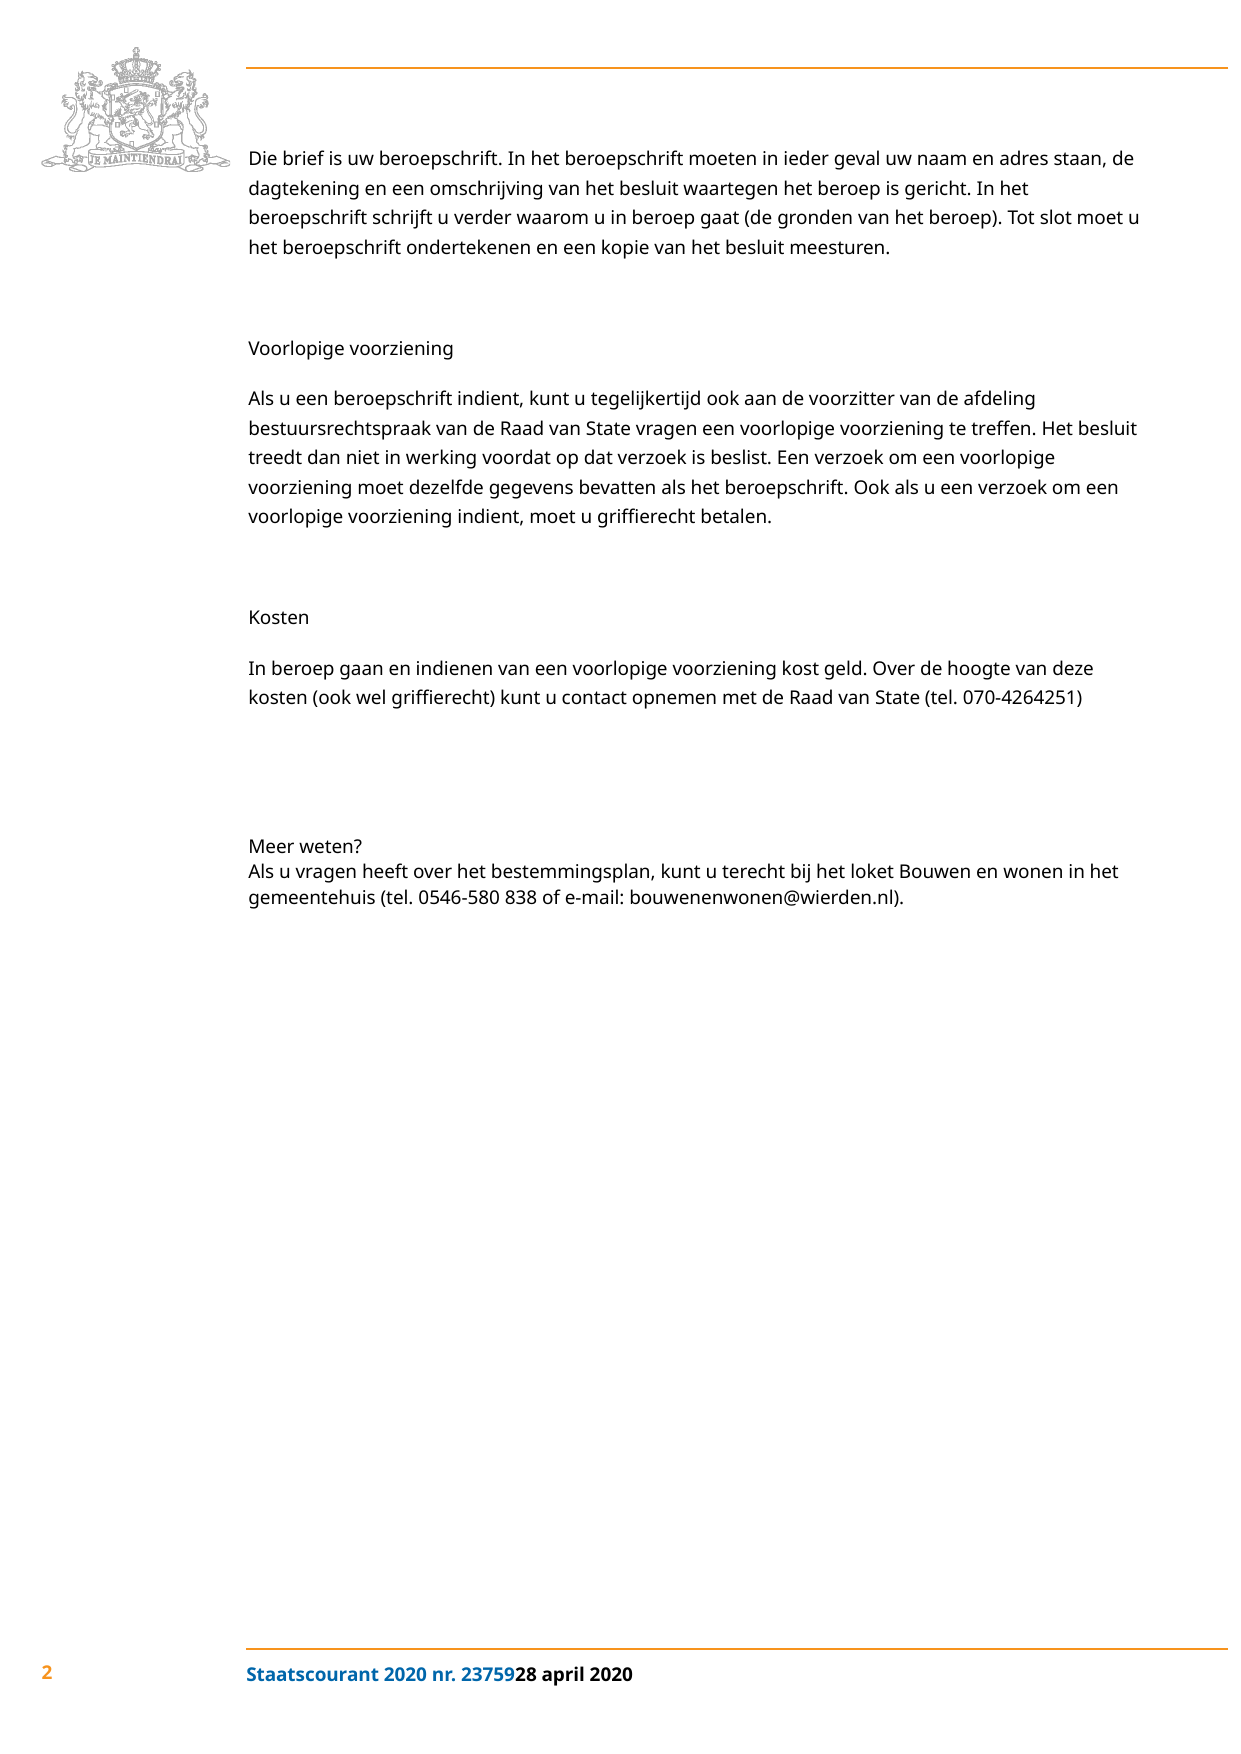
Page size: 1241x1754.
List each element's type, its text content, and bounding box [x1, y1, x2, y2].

text Als u een beroepschrift indient, kunt u tegelijkertijd ook aan de voorzitter van de afdeling bestuursrechtspraak van de Raad van State vragen een voorlopige voorziening te treffen. Het besluit treedt dan niet in werking voordat op dat verzoek is beslist. Een verzoek om een voorlopige voorziening moet dezelfde gegevens bevatten als het beroepschrift. Ook als u een verzoek om een voorlopige voorziening indient, moet u griffierecht betalen. [248, 385, 1152, 529]
text Voorlopige voorziening [248, 335, 1152, 361]
text Als u vragen heeft over het bestemmingsplan, kunt u terecht bij het loket Bouwen en wonen in het gemeentehuis (tel. 0546-580 838 of e-mail: bouwenenwonen@wierden.nl). [248, 859, 1152, 910]
picture [41, 47, 231, 172]
text Meer weten? [248, 833, 1152, 859]
text Kosten [248, 604, 1152, 630]
text In beroep gaan en indienen van een voorlopige voorziening kost geld. Over de hoogte van deze kosten (ook wel griffierecht) kunt u contact opnemen met de Raad van State (tel. 070-4264251) [248, 655, 1152, 710]
text Die brief is uw beroepschrift. In het beroepschrift moeten in ieder geval uw naam en adres staan, de dagtekening en een omschrijving van het besluit waartegen het beroep is gericht. In het beroepschrift schrijft u verder waarom u in beroep gaat (de gronden van het beroep). Tot slot moet u het beroepschrift ondertekenen en een kopie van het besluit meesturen. [248, 145, 1152, 260]
